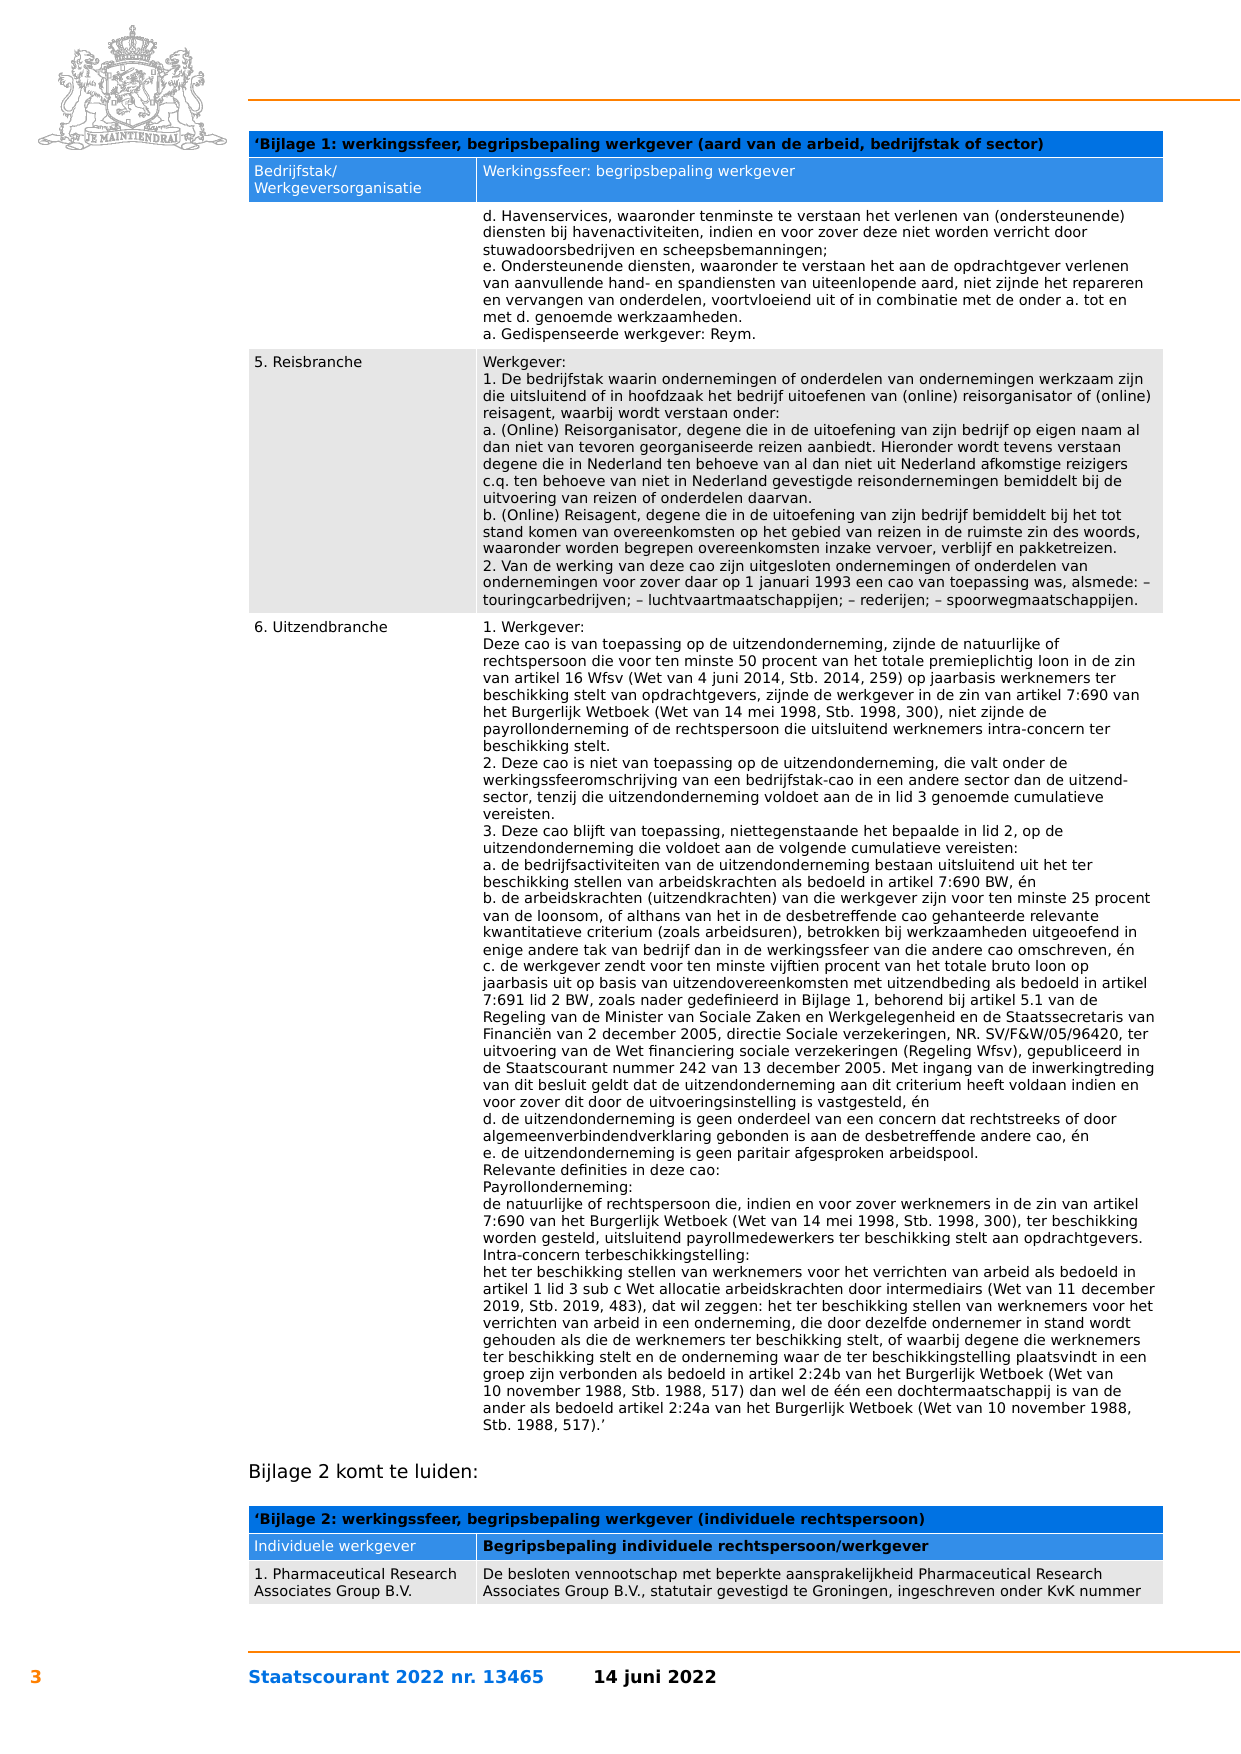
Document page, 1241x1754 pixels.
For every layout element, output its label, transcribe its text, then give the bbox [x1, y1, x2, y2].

table_cell 5. Reisbranche [249, 349, 476, 613]
table_cell d. Havenservices, waaronder tenminste te verstaan het verlenen van (ondersteunende) diensten bij havenactiviteiten, indien en voor zover deze niet worden verricht door stuwadoorsbedrijven en scheepsbemanningen; e. Ondersteunende diensten, waaronder te verstaan het aan de opdrachtgever verlenen van aanvullende hand- en spandiensten van uiteenlopende aard, niet zijnde het repareren en vervangen van onderdelen, voortvloeiend uit of in combinatie met de onder a. tot en met d. genoemde werkzaamheden. a. Gedispenseerde werkgever: Reym. [477, 203, 1163, 348]
table_cell 6. Uitzendbranche [249, 614, 476, 1438]
table_header ‘Bijlage 2: werkingssfeer, begripsbepaling werkgever (individuele rechtspersoon) [249, 1506, 1163, 1533]
picture [38, 25, 227, 150]
table_cell [249, 203, 476, 348]
table_cell Begripsbepaling individuele rechtspersoon/werkgever [477, 1534, 1163, 1560]
table_cell 1. Werkgever: Deze cao is van toepassing op de uitzendonderneming, zijnde de natuurlijke of rechtspersoon die voor ten minste 50 procent van het totale premieplichtig loon in de zin van artikel 16 Wfsv (Wet van 4 juni 2014, Stb. 2014, 259) op jaarbasis werknemers ter beschikking stelt van opdrachtgevers, zijnde de werkgever in de zin van artikel 7:690 van het Burgerlijk Wetboek (Wet van 14 mei 1998, Stb. 1998, 300), niet zijnde de payrollonderneming of de rechtspersoon die uitsluitend werknemers intra-concern ter beschikking stelt. 2. Deze cao is niet van toepassing op de uitzendonderneming, die valt onder de werkingssfeeromschrijving van een bedrijfstak-cao in een andere sector dan de uitzend-sector, tenzij die uitzendonderneming voldoet aan de in lid 3 genoemde cumulatieve vereisten. 3. Deze cao blijft van toepassing, niettegenstaande het bepaalde in lid 2, op de uitzendonderneming die voldoet aan de volgende cumulatieve vereisten: a. de bedrijfsactiviteiten van de uitzendonderneming bestaan uitsluitend uit het ter beschikking stellen van arbeidskrachten als bedoeld in artikel 7:690 BW, én b. de arbeidskrachten (uitzendkrachten) van die werkgever zijn voor ten minste 25 procent van de loonsom, of althans van het in de desbetreffende cao gehanteerde relevante kwantitatieve criterium (zoals arbeidsuren), betrokken bij werkzaamheden uitgeoefend in enige andere tak van bedrijf dan in de werkingssfeer van die andere cao omschreven, én c. de werkgever zendt voor ten minste vijftien procent van het totale bruto loon op jaarbasis uit op basis van uitzendovereenkomsten met uitzendbeding als bedoeld in artikel 7:691 lid 2 BW, zoals nader gedefinieerd in Bijlage 1, behorend bij artikel 5.1 van de Regeling van de Minister van Sociale Zaken en Werkgelegenheid en de Staatssecretaris van Financiën van 2 december 2005, directie Sociale verzekeringen, NR. SV/F&W/05/96420, ter uitvoering van de Wet financiering sociale verzekeringen (Regeling Wfsv), gepubliceerd in de Staatscourant nummer 242 van 13 december 2005. Met ingang van de inwerkingtreding van dit besluit geldt dat de uitzendonderneming aan dit criterium heeft voldaan indien en voor zover dit door de uitvoeringsinstelling is vastgesteld, én d. de uitzendonderneming is geen onderdeel van een concern dat rechtstreeks of door algemeenverbindendverklaring gebonden is aan de desbetreffende andere cao, én e. de uitzendonderneming is geen paritair afgesproken arbeidspool. Relevante definities in deze cao: Payrollonderneming: de natuurlijke of rechtspersoon die, indien en voor zover werknemers in de zin van artikel 7:690 van het Burgerlijk Wetboek (Wet van 14 mei 1998, Stb. 1998, 300), ter beschikking worden gesteld, uitsluitend payrollmedewerkers ter beschikking stelt aan opdrachtgevers. Intra-concern terbeschikkingstelling: het ter beschikking stellen van werknemers voor het verrichten van arbeid als bedoeld in artikel 1 lid 3 sub c Wet allocatie arbeidskrachten door intermediairs (Wet van 11 december 2019, Stb. 2019, 483), dat wil zeggen: het ter beschikking stellen van werknemers voor het verrichten van arbeid in een onderneming, die door dezelfde ondernemer in stand wordt gehouden als die de werknemers ter beschikking stelt, of waarbij degene die werknemers ter beschikking stelt en de onderneming waar de ter beschikkingstelling plaatsvindt in een groep zijn verbonden als bedoeld in artikel 2:24b van het Burgerlijk Wetboek (Wet van 10 november 1988, Stb. 1988, 517) dan wel de één een dochtermaatschappij is van de ander als bedoeld artikel 2:24a van het Burgerlijk Wetboek (Wet van 10 november 1988, Stb. 1988, 517).’ [477, 614, 1163, 1438]
table_cell Individuele werkgever [249, 1534, 476, 1560]
table_cell De besloten vennootschap met beperkte aansprakelijkheid Pharmaceutical Research Associates Group B.V., statutair gevestigd te Groningen, ingeschreven onder KvK nummer [477, 1561, 1163, 1604]
table_cell Werkingssfeer: begripsbepaling werkgever [477, 158, 1163, 202]
text Bijlage 2 komt te luiden: [248, 1461, 1163, 1483]
table_cell Werkgever: 1. De bedrijfstak waarin ondernemingen of onderdelen van ondernemingen werkzaam zijn die uitsluitend of in hoofdzaak het bedrijf uitoefenen van (online) reisorganisator of (online) reisagent, waarbij wordt verstaan onder: a. (Online) Reisorganisator, degene die in de uitoefening van zijn bedrijf op eigen naam al dan niet van tevoren georganiseerde reizen aanbiedt. Hieronder wordt tevens verstaan degene die in Nederland ten behoeve van al dan niet uit Nederland afkomstige reizigers c.q. ten behoeve van niet in Nederland gevestigde reisondernemingen bemiddelt bij de uitvoering van reizen of onderdelen daarvan. b. (Online) Reisagent, degene die in de uitoefening van zijn bedrijf bemiddelt bij het tot stand komen van overeenkomsten op het gebied van reizen in de ruimste zin des woords, waaronder worden begrepen overeenkomsten inzake vervoer, verblijf en pakketreizen. 2. Van de werking van deze cao zijn uitgesloten ondernemingen of onderdelen van ondernemingen voor zover daar op 1 januari 1993 een cao van toepassing was, alsmede: – touringcarbedrijven; – luchtvaartmaatschappijen; – rederijen; – spoorwegmaatschappijen. [477, 349, 1163, 613]
table_cell 1. Pharmaceutical Research Associates Group B.V. [249, 1561, 476, 1604]
table_cell Bedrijfstak/Werkgeversorganisatie [249, 158, 476, 202]
table_header ‘Bijlage 1: werkingssfeer, begripsbepaling werkgever (aard van de arbeid, bedrijfstak of sector) [249, 131, 1163, 157]
